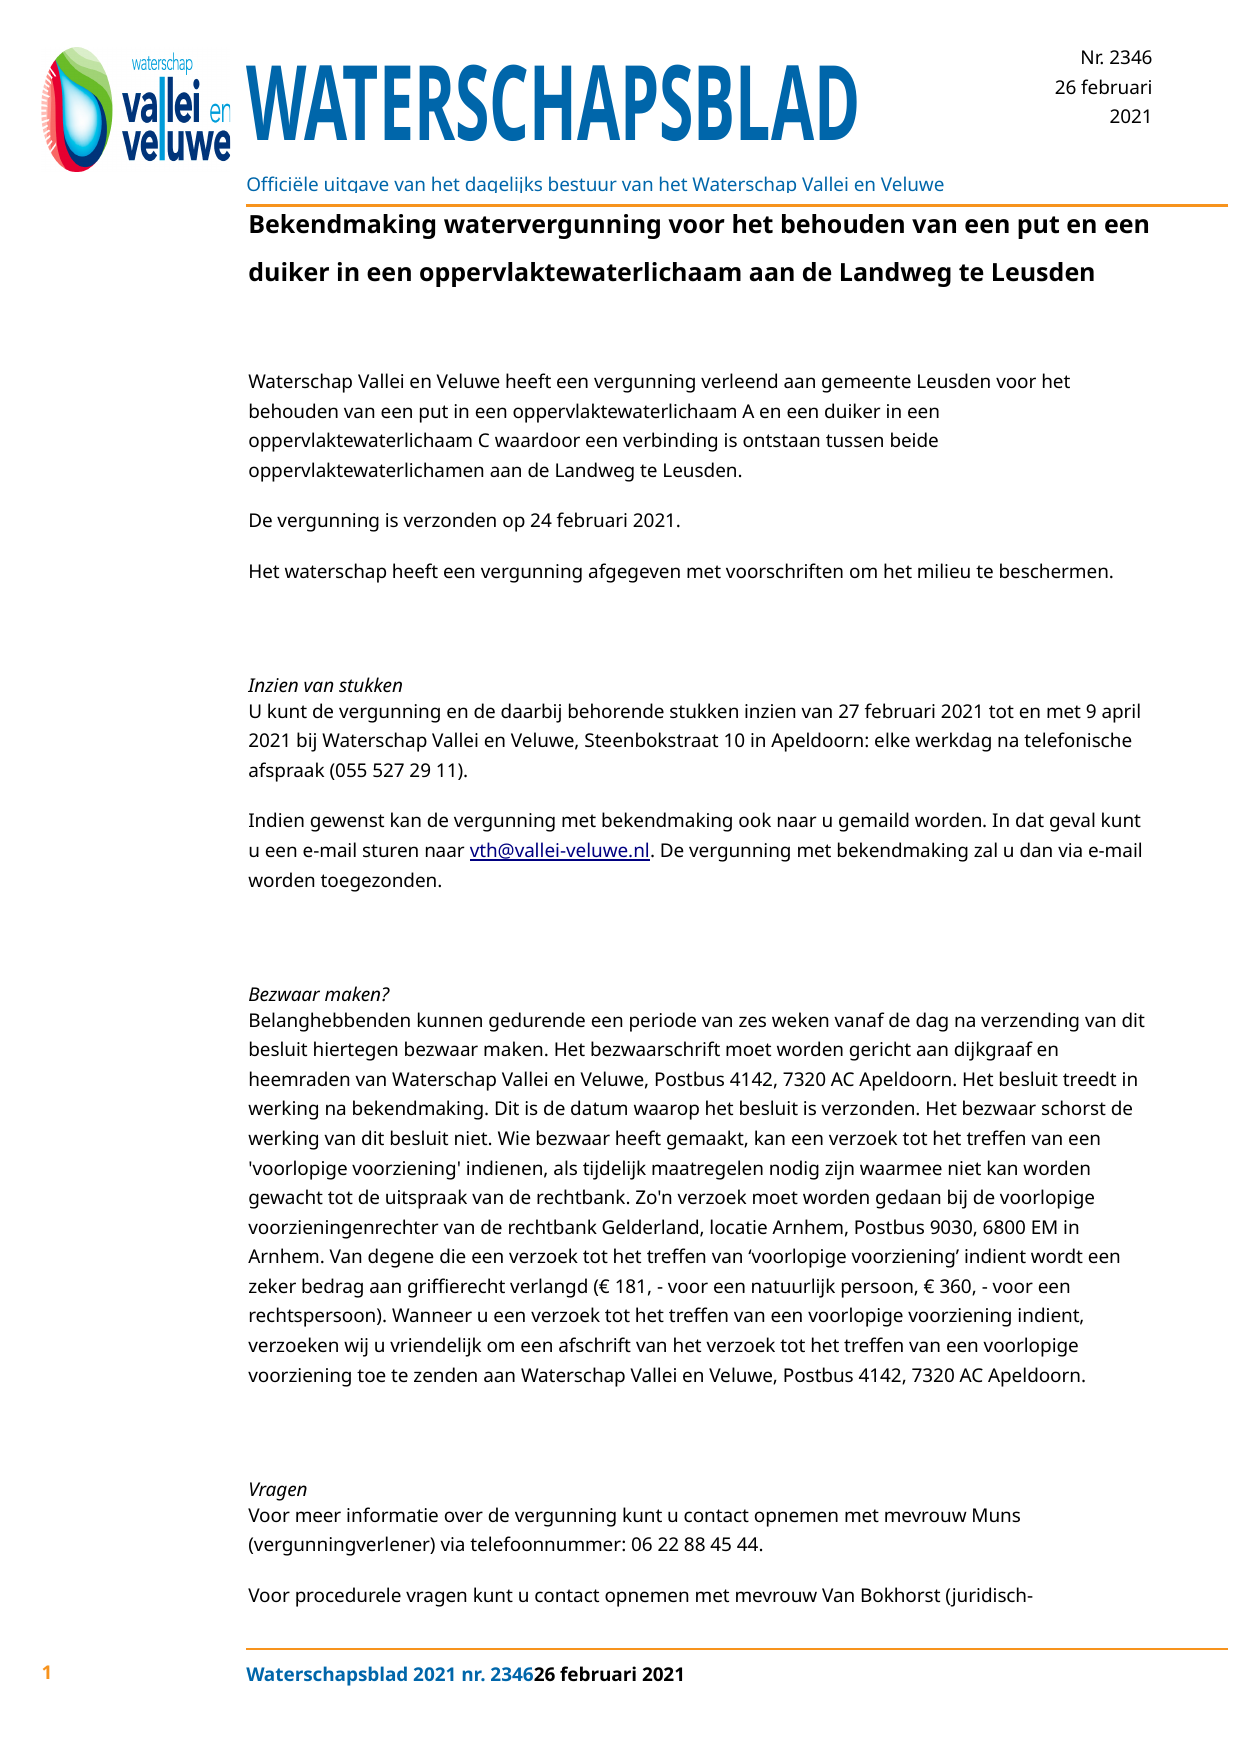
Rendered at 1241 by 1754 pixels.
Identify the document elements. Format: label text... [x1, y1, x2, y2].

text Bezwaar maken? [248, 981, 1152, 1007]
text Waterschap Vallei en Veluwe heeft een vergunning verleend aan gemeente Leusden voor het behouden van een put in een oppervlaktewaterlichaam A en een duiker in een oppervlaktewaterlichaam C waardoor een verbinding is ontstaan tussen beide oppervlaktewaterlichamen aan de Landweg te Leusden. [248, 368, 1152, 483]
text Inzien van stukken [248, 672, 1152, 698]
text Het waterschap heeft een vergunning afgegeven met voorschriften om het milieu te beschermen. [248, 558, 1152, 584]
text Vragen [248, 1476, 1152, 1502]
text De vergunning is verzonden op 24 februari 2021. [248, 507, 1152, 533]
picture [41, 47, 231, 172]
text U kunt de vergunning en de daarbij behorende stukken inzien van 27 februari 2021 tot en met 9 april 2021 bij Waterschap Vallei en Veluwe, Steenbokstraat 10 in Apeldoorn: elke werkdag na telefonische afspraak (055 527 29 11). [248, 698, 1152, 783]
text Bekendmaking watervergunning voor het behouden van een put en een duiker in een oppervlaktewaterlichaam aan de Landweg te Leusden [248, 207, 1152, 288]
text Indien gewenst kan de vergunning met bekendmaking ook naar u gemaild worden. In dat geval kunt u een e-mail sturen naar vth@vallei-veluwe.nl. De vergunning met bekendmaking zal u dan via e-mail worden toegezonden. [248, 808, 1152, 892]
text Voor meer informatie over de vergunning kunt u contact opnemen met mevrouw Muns (vergunningverlener) via telefoonnummer: 06 22 88 45 44. [248, 1502, 1152, 1557]
text Voor procedurele vragen kunt u contact opnemen met mevrouw Van Bokhorst (juridisch- [248, 1582, 1152, 1608]
text Belanghebbenden kunnen gedurende een periode van zes weken vanaf de dag na verzending van dit besluit hiertegen bezwaar maken. Het bezwaarschrift moet worden gericht aan dijkgraaf en heemraden van Waterschap Vallei en Veluwe, Postbus 4142, 7320 AC Apeldoorn. Het besluit treedt in werking na bekendmaking. Dit is de datum waarop het besluit is verzonden. Het bezwaar schorst de werking van dit besluit niet. Wie bezwaar heeft gemaakt, kan een verzoek tot het treffen van een 'voorlopige voorziening' indienen, als tijdelijk maatregelen nodig zijn waarmee niet kan worden gewacht tot de uitspraak van de rechtbank. Zo'n verzoek moet worden gedaan bij de voorlopige voorzieningenrechter van de rechtbank Gelderland, locatie Arnhem, Postbus 9030, 6800 EM in Arnhem. Van degene die een verzoek tot het treffen van ‘voorlopige voorziening’ indient wordt een zeker bedrag aan griffierecht verlangd (€ 181, - voor een natuurlijk persoon, € 360, - voor een rechtspersoon). Wanneer u een verzoek tot het treffen van een voorlopige voorziening indient, verzoeken wij u vriendelijk om een afschrift van het verzoek tot het treffen van een voorlopige voorziening toe te zenden aan Waterschap Vallei en Veluwe, Postbus 4142, 7320 AC Apeldoorn. [248, 1007, 1152, 1388]
